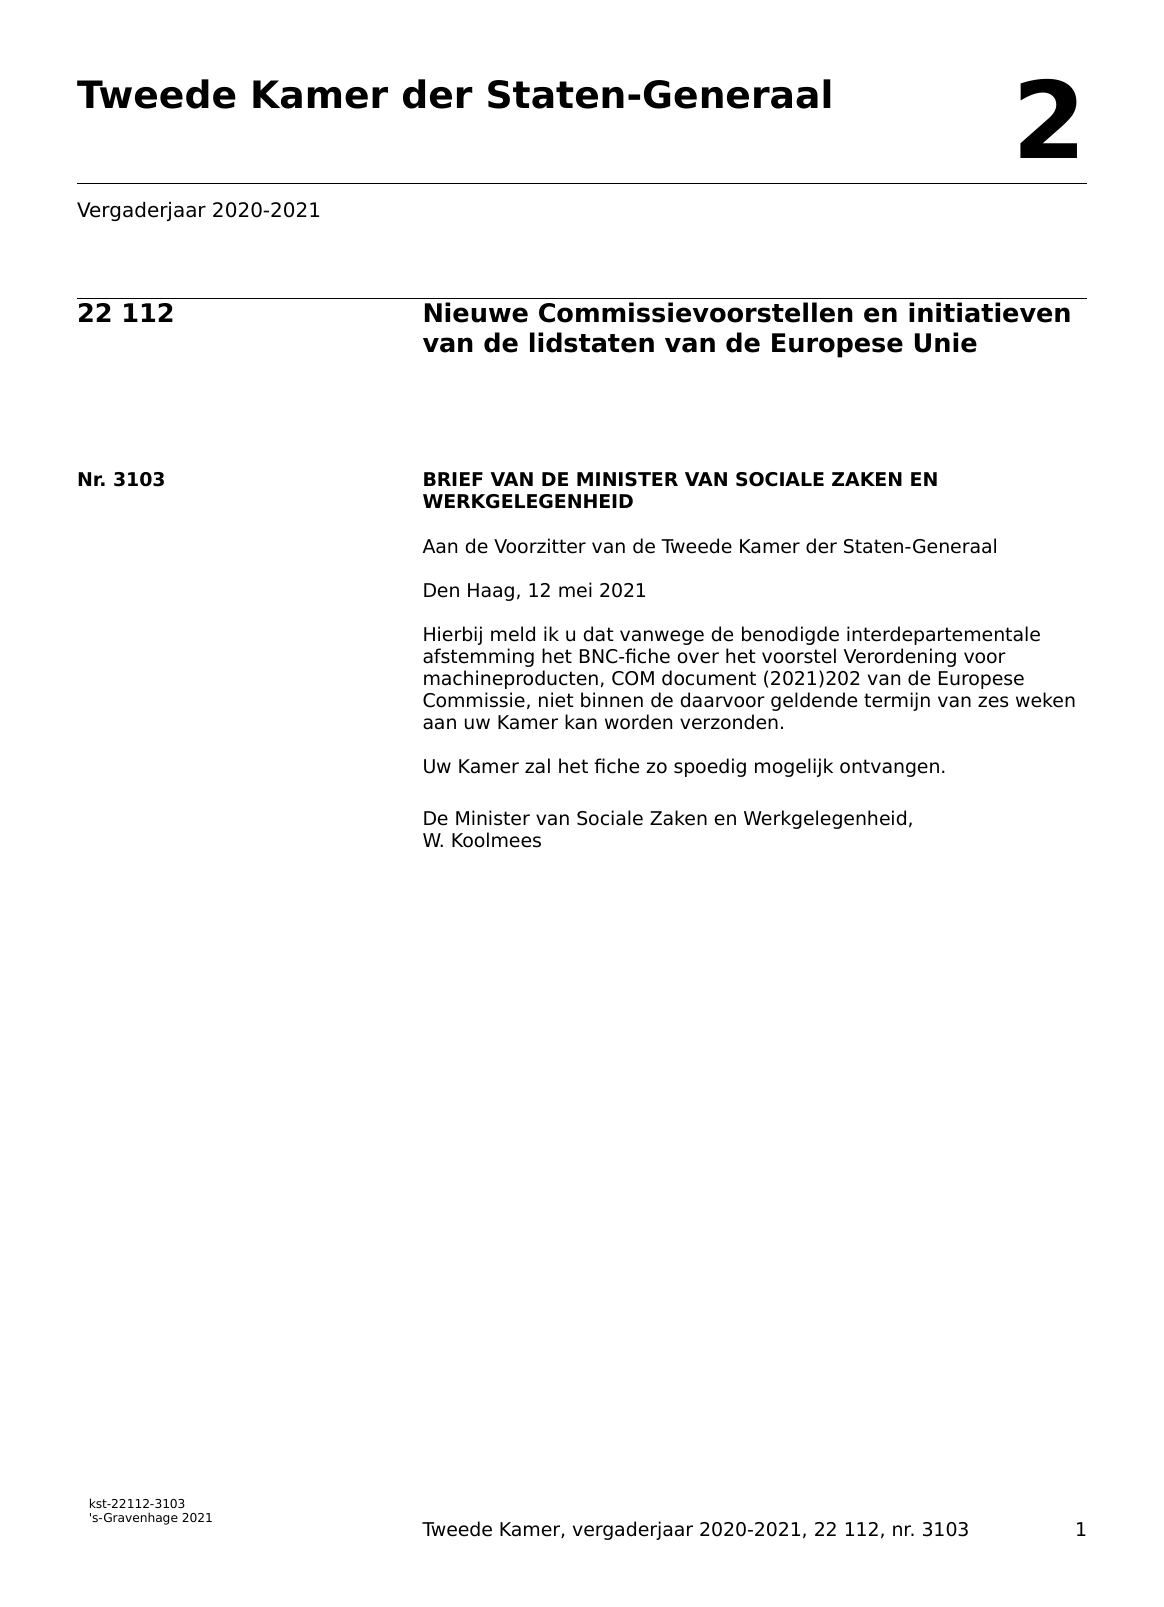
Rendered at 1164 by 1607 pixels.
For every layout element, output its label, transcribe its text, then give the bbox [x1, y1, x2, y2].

text kst-22112-3103 [88, 1497, 323, 1511]
subtitle 22 112 Nieuwe Commissievoorstellen en initiatieven van de lidstaten van de Europese Unie [77, 299, 1087, 358]
text 's-Gravenhage 2021 [88, 1511, 323, 1525]
table_header 2 [886, 59, 1087, 183]
text Uw Kamer zal het fiche zo spoedig mogelijk ontvangen. [422, 756, 1087, 778]
text Den Haag, 12 mei 2021 [422, 580, 1087, 602]
text Aan de Voorzitter van de Tweede Kamer der Staten-Generaal [422, 536, 1087, 557]
subtitle Nr. 3103 BRIEF VAN DE MINISTER VAN SOCIALE ZAKEN EN WERKGELEGENHEID [77, 469, 1087, 513]
table_header Tweede Kamer der Staten-Generaal [77, 59, 886, 183]
text Hierbij meld ik u dat vanwege de benodigde interdepartementale afstemming het BNC-fiche over het voorstel Verordening voor machineproducten, COM document (2021)202 van de Europese Commissie, niet binnen de daarvoor geldende termijn van zes weken aan uw Kamer kan worden verzonden. [422, 624, 1087, 734]
text De Minister van Sociale Zaken en Werkgelegenheid, W. Koolmees [422, 808, 1087, 852]
table_cell Vergaderjaar 2020-2021 [77, 184, 1087, 298]
